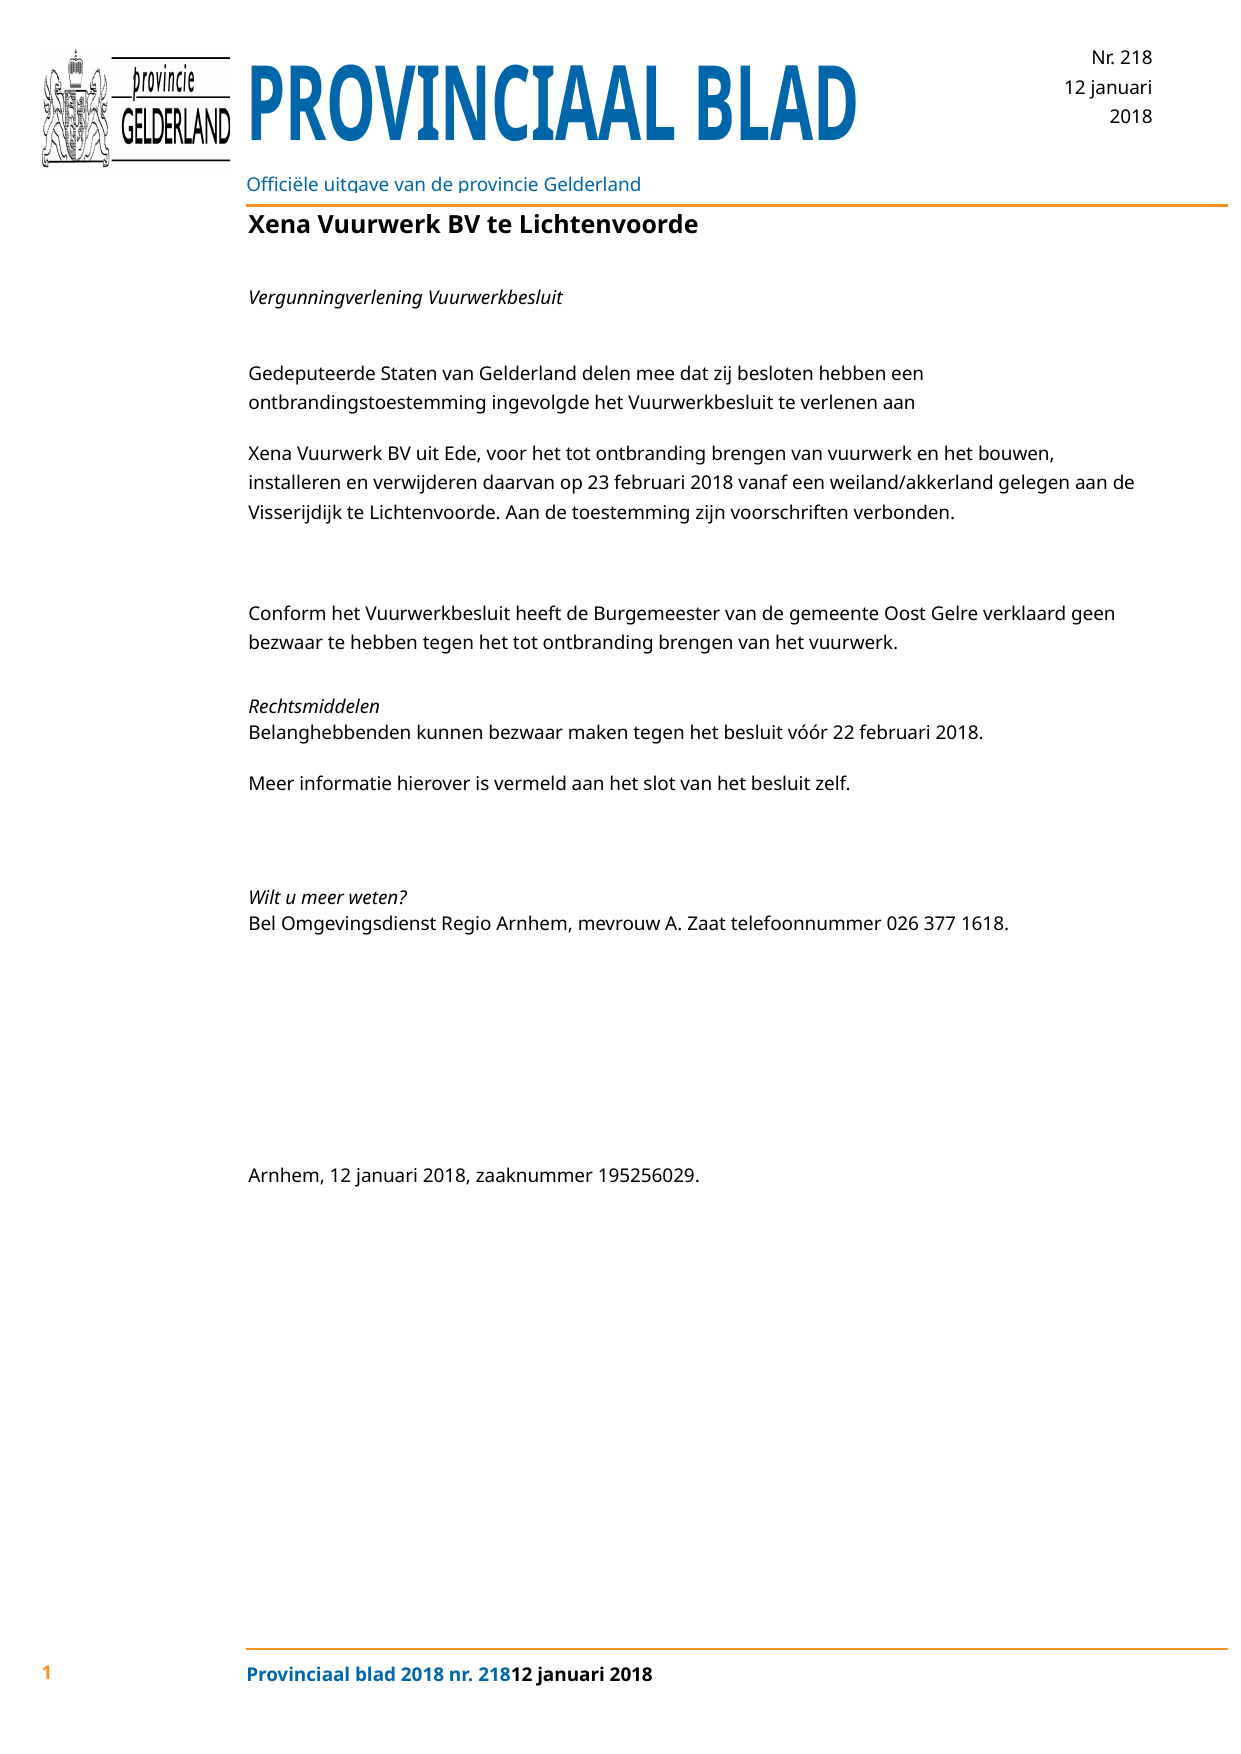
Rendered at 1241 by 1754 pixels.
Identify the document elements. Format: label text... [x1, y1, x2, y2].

text Rechtsmiddelen [248, 693, 1152, 719]
text Xena Vuurwerk BV uit Ede, voor het tot ontbranding brengen van vuurwerk en het bouwen, installeren en verwijderen daarvan op 23 februari 2018 vanaf een weiland/akkerland gelegen aan de Visserijdijk te Lichtenvoorde. Aan de toestemming zijn voorschriften verbonden. [248, 440, 1152, 525]
text Meer informatie hierover is vermeld aan het slot van het besluit zelf. [248, 770, 1152, 795]
text Conform het Vuurwerkbesluit heeft de Burgemeester van de gemeente Oost Gelre verklaard geen bezwaar te hebben tegen het tot ontbranding brengen van het vuurwerk. [248, 600, 1152, 655]
text Belanghebbenden kunnen bezwaar maken tegen het besluit vóór 22 februari 2018. [248, 719, 1152, 745]
text Vergunningverlening Vuurwerkbesluit [248, 284, 1152, 309]
picture [41, 47, 231, 172]
text Arnhem, 12 januari 2018, zaaknummer 195256029. [248, 1162, 1152, 1188]
text Bel Omgevingsdienst Regio Arnhem, mevrouw A. Zaat telefoonnummer 026 377 1618. [248, 910, 1152, 936]
text Xena Vuurwerk BV te Lichtenvoorde [248, 207, 1152, 241]
text Gedeputeerde Staten van Gelderland delen mee dat zij besloten hebben een ontbrandingstoestemming ingevolgde het Vuurwerkbesluit te verlenen aan [248, 360, 1152, 415]
text Wilt u meer weten? [248, 884, 1152, 910]
